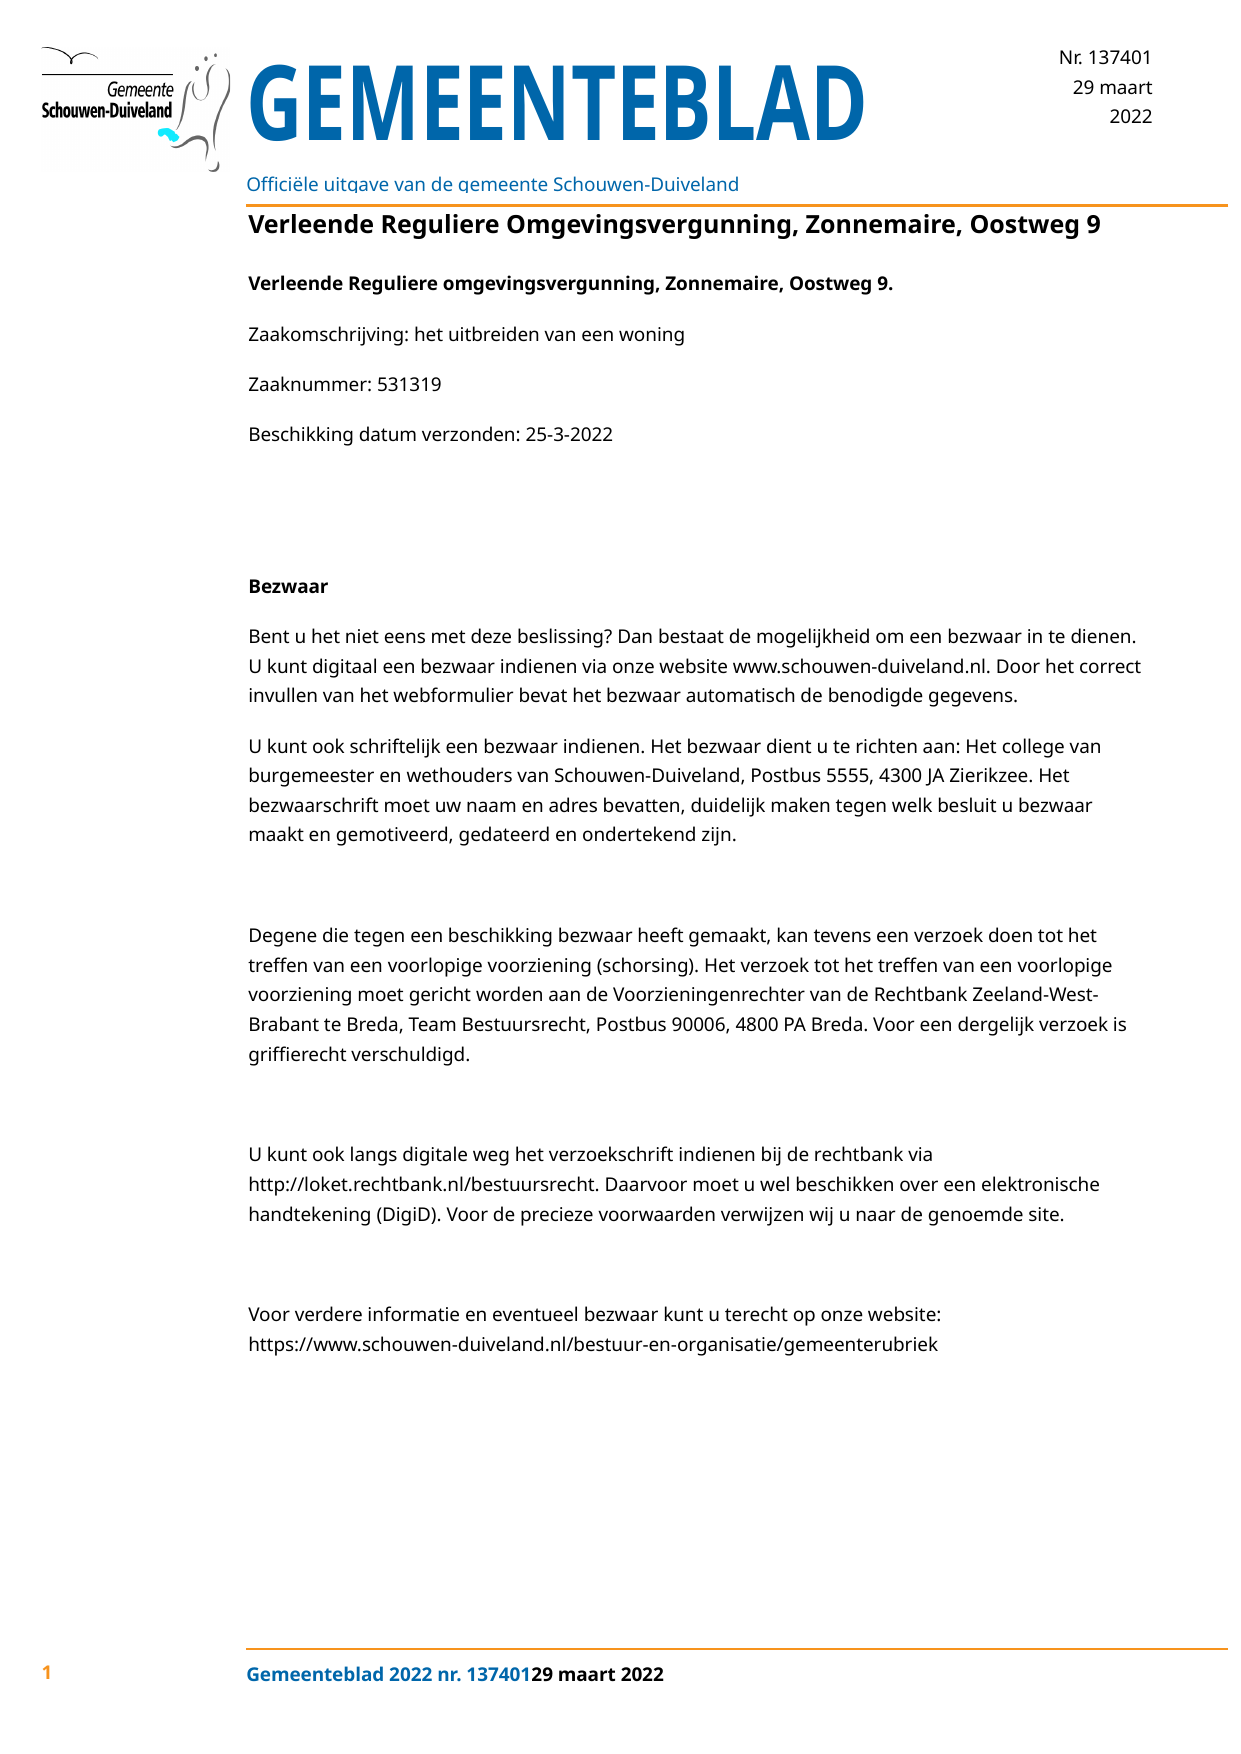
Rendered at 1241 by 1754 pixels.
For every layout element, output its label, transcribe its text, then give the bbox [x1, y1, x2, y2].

text Verleende Reguliere Omgevingsvergunning, Zonnemaire, Oostweg 9 [248, 207, 1152, 241]
picture [41, 47, 231, 172]
text Bezwaar [248, 573, 1152, 598]
text U kunt ook schriftelijk een bezwaar indienen. Het bezwaar dient u te richten aan: Het college van burgemeester en wethouders van Schouwen-Duiveland, Postbus 5555, 4300 JA Zierikzee. Het bezwaarschrift moet uw naam en adres bevatten, duidelijk maken tegen welk besluit u bezwaar maakt en gemotiveerd, gedateerd en ondertekend zijn. [248, 733, 1152, 847]
text U kunt ook langs digitale weg het verzoekschrift indienen bij de rechtbank via http://loket.rechtbank.nl/bestuursrecht. Daarvoor moet u wel beschikken over een elektronische handtekening (DigiD). Voor de precieze voorwaarden verwijzen wij u naar de genoemde site. [248, 1142, 1152, 1226]
text Bent u het niet eens met deze beslissing? Dan bestaat de mogelijkheid om een bezwaar in te dienen. U kunt digitaal een bezwaar indienen via onze website www.schouwen-duiveland.nl. Door het correct invullen van het webformulier bevat het bezwaar automatisch de benodigde gegevens. [248, 623, 1152, 708]
text Beschikking datum verzonden: 25-3-2022 [248, 422, 1152, 447]
text Voor verdere informatie en eventueel bezwaar kunt u terecht op onze website: https://www.schouwen-duiveland.nl/bestuur-en-organisatie/gemeenterubriek [248, 1302, 1152, 1357]
text Zaaknummer: 531319 [248, 371, 1152, 397]
text Verleende Reguliere omgevingsvergunning, Zonnemaire, Oostweg 9. [248, 270, 1152, 296]
text Zaakomschrijving: het uitbreiden van een woning [248, 321, 1152, 346]
text Degene die tegen een beschikking bezwaar heeft gemaakt, kan tevens een verzoek doen tot het treffen van een voorlopige voorziening (schorsing). Het verzoek tot het treffen van een voorlopige voorziening moet gericht worden aan de Voorzieningenrechter van de Rechtbank Zeeland-West-Brabant te Breda, Team Bestuursrecht, Postbus 90006, 4800 PA Breda. Voor een dergelijk verzoek is griffierecht verschuldigd. [248, 922, 1152, 1066]
